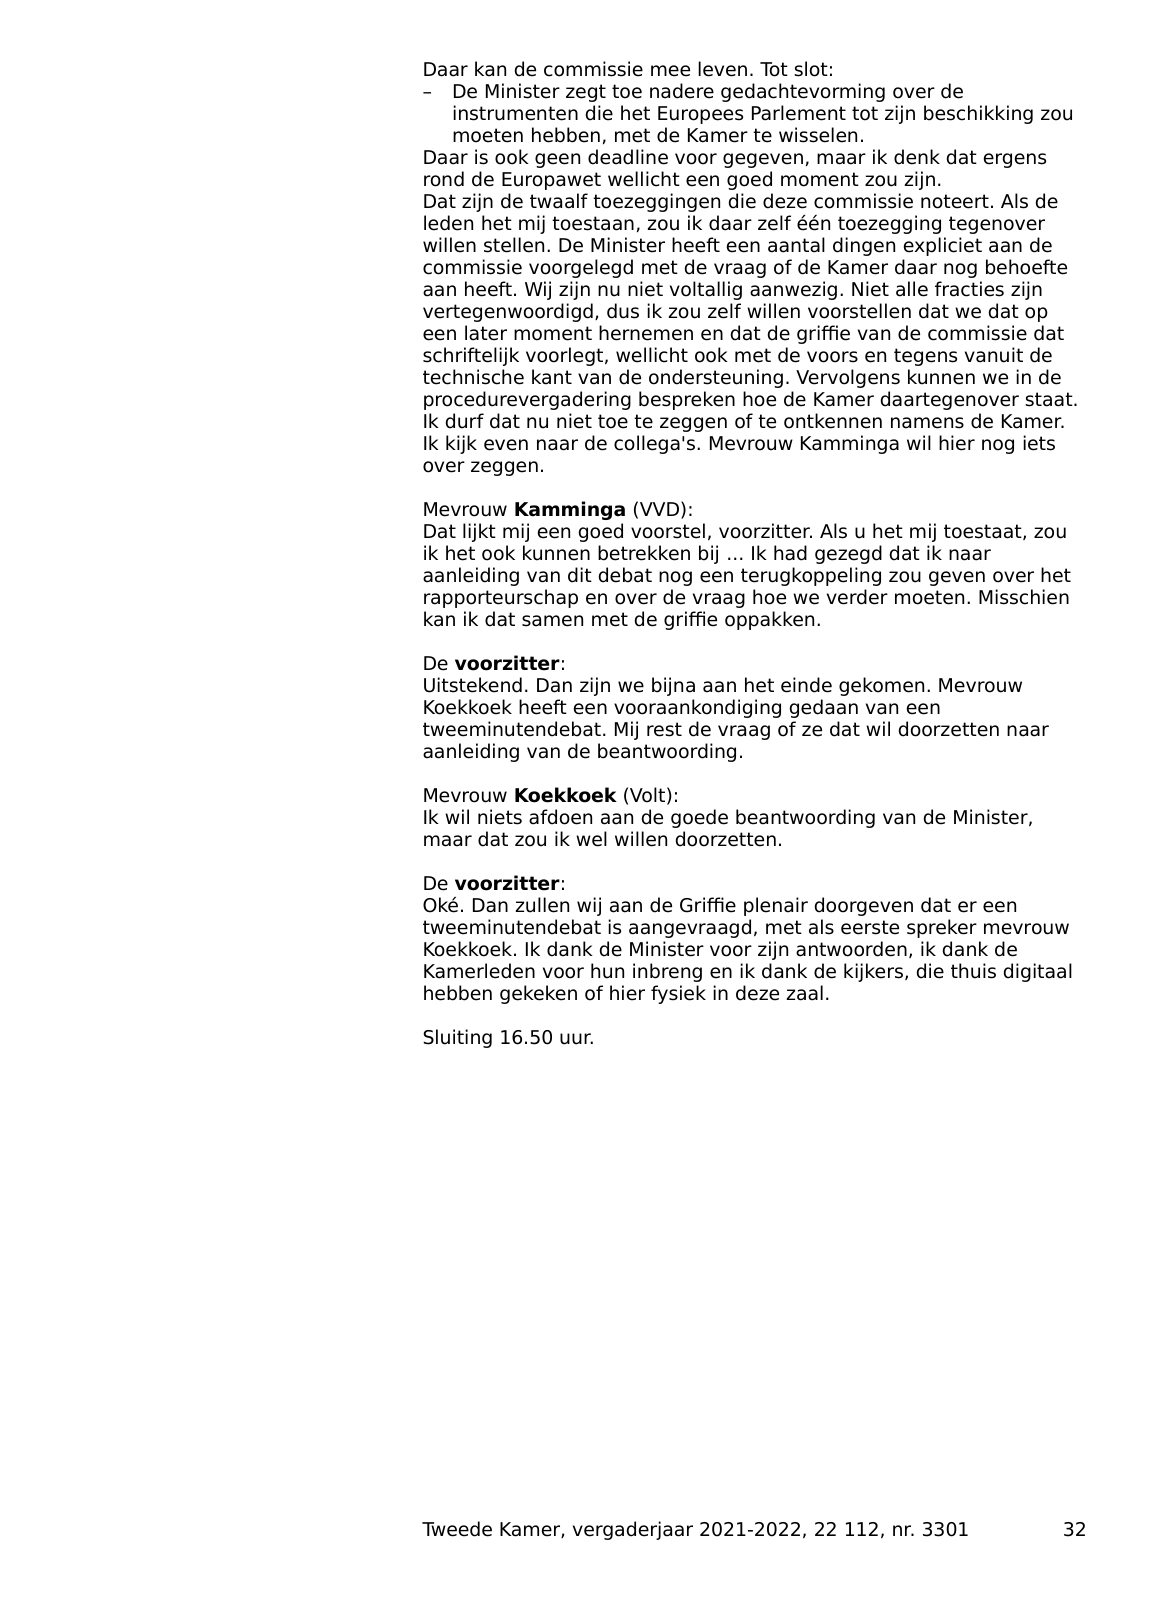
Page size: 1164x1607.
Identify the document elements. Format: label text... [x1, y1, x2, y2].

text Ik wil niets afdoen aan de goede beantwoording van de Minister, maar dat zou ik wel willen doorzetten. [422, 807, 1087, 851]
text – De Minister zegt toe nadere gedachtevorming over de instrumenten die het Europees Parlement tot zijn beschikking zou moeten hebben, met de Kamer te wisselen. [422, 81, 1087, 147]
text De voorzitter: [422, 653, 1087, 675]
text Uitstekend. Dan zijn we bijna aan het einde gekomen. Mevrouw Koekkoek heeft een vooraankondiging gedaan van een tweeminutendebat. Mij rest de vraag of ze dat wil doorzetten naar aanleiding van de beantwoording. [422, 675, 1087, 763]
text Dat zijn de twaalf toezeggingen die deze commissie noteert. Als de leden het mij toestaan, zou ik daar zelf één toezegging tegenover willen stellen. De Minister heeft een aantal dingen expliciet aan de commissie voorgelegd met de vraag of de Kamer daar nog behoefte aan heeft. Wij zijn nu niet voltallig aanwezig. Niet alle fracties zijn vertegenwoordigd, dus ik zou zelf willen voorstellen dat we dat op een later moment hernemen en dat de griffie van de commissie dat schriftelijk voorlegt, wellicht ook met de voors en tegens vanuit de technische kant van de ondersteuning. Vervolgens kunnen we in de procedurevergadering bespreken hoe de Kamer daartegenover staat. Ik durf dat nu niet toe te zeggen of te ontkennen namens de Kamer. Ik kijk even naar de collega's. Mevrouw Kamminga wil hier nog iets over zeggen. [422, 191, 1087, 477]
text Daar kan de commissie mee leven. Tot slot: [422, 59, 1087, 81]
text De voorzitter: [422, 873, 1087, 895]
text Daar is ook geen deadline voor gegeven, maar ik denk dat ergens rond de Europawet wellicht een goed moment zou zijn. [422, 147, 1087, 191]
text Oké. Dan zullen wij aan de Griffie plenair doorgeven dat er een tweeminutendebat is aangevraagd, met als eerste spreker mevrouw Koekkoek. Ik dank de Minister voor zijn antwoorden, ik dank de Kamerleden voor hun inbreng en ik dank de kijkers, die thuis digitaal hebben gekeken of hier fysiek in deze zaal. [422, 895, 1087, 1005]
text Dat lijkt mij een goed voorstel, voorzitter. Als u het mij toestaat, zou ik het ook kunnen betrekken bij ... Ik had gezegd dat ik naar aanleiding van dit debat nog een terugkoppeling zou geven over het rapporteurschap en over de vraag hoe we verder moeten. Misschien kan ik dat samen met de griffie oppakken. [422, 521, 1087, 631]
text Mevrouw Kamminga (VVD): [422, 499, 1087, 521]
text Sluiting 16.50 uur. [422, 1027, 1087, 1049]
text Mevrouw Koekkoek (Volt): [422, 785, 1087, 807]
